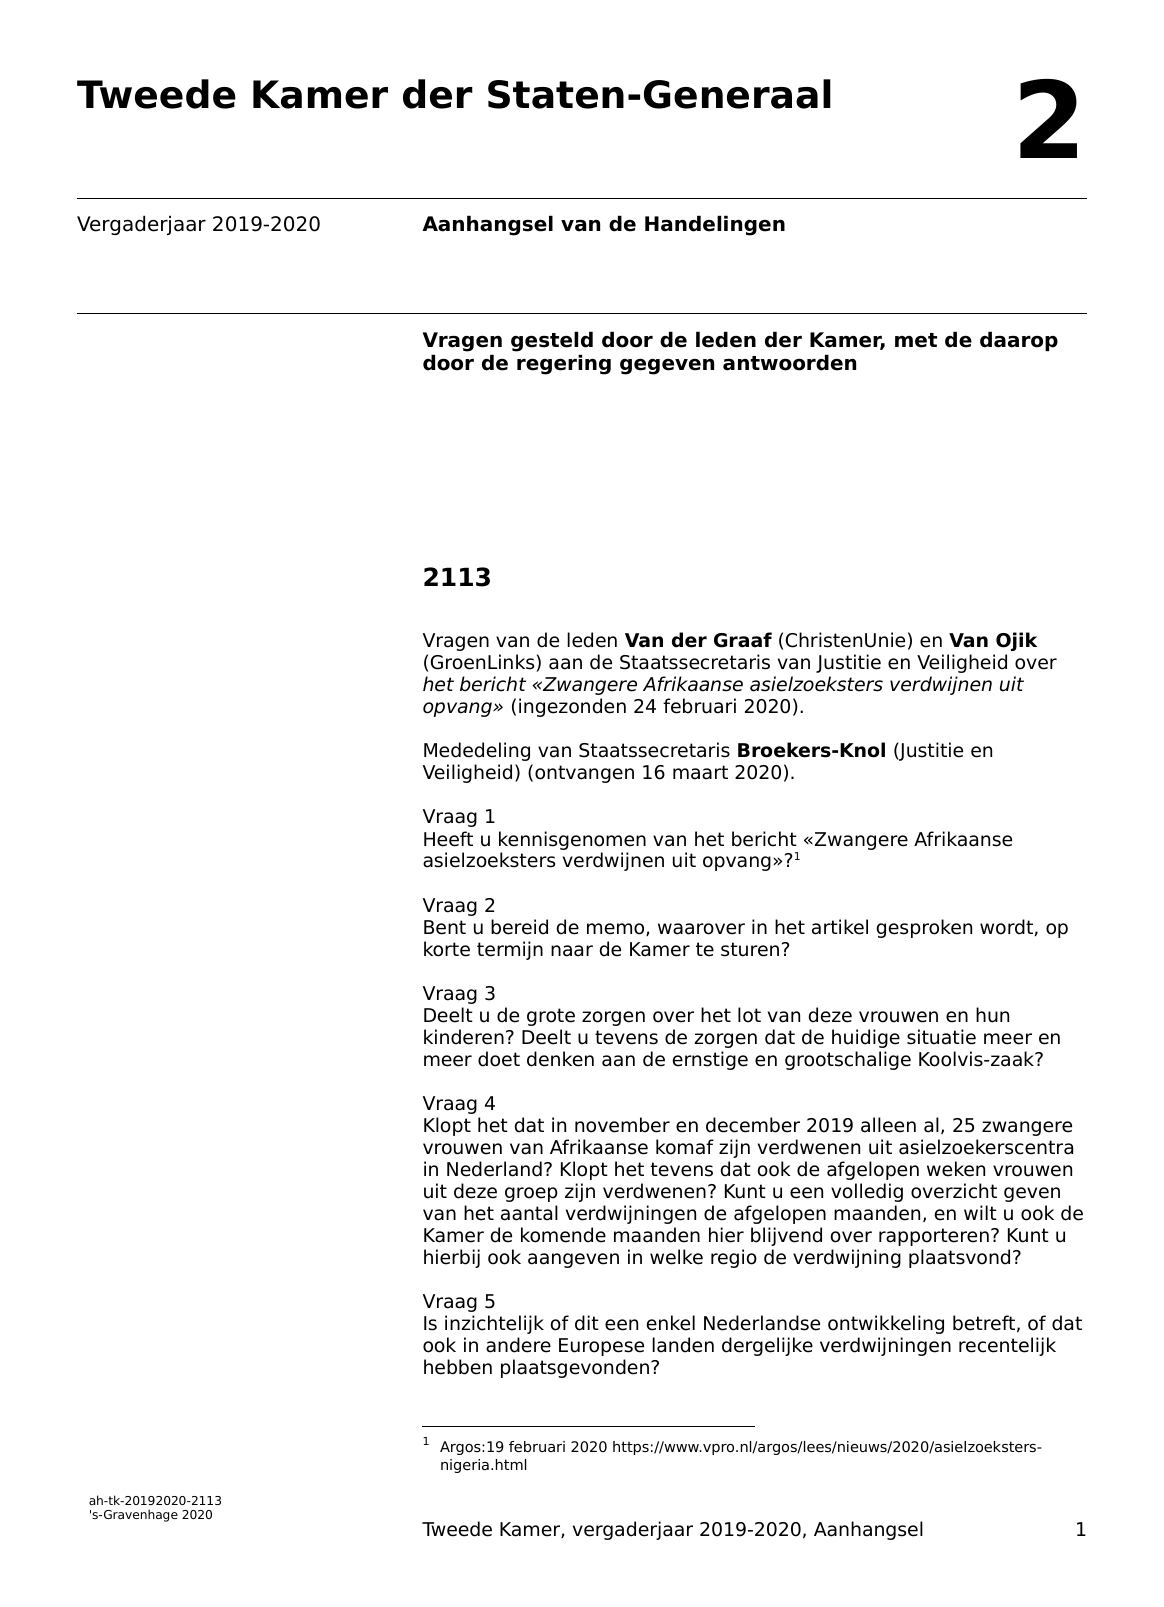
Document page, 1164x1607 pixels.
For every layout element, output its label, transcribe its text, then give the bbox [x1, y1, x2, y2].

text Klopt het dat in november en december 2019 alleen al, 25 zwangere vrouwen van Afrikaanse komaf zijn verdwenen uit asielzoekerscentra in Nederland? Klopt het tevens dat ook de afgelopen weken vrouwen uit deze groep zijn verdwenen? Kunt u een volledig overzicht geven van het aantal verdwijningen de afgelopen maanden, en wilt u ook de Kamer de komende maanden hier blijvend over rapporteren? Kunt u hierbij ook aangeven in welke regio de verdwijning plaatsvond? [422, 1115, 1087, 1269]
text Is inzichtelijk of dit een enkel Nederlandse ontwikkeling betreft, of dat ook in andere Europese landen dergelijke verdwijningen recentelijk hebben plaatsgevonden? [422, 1313, 1087, 1379]
table_header 2 [886, 59, 1087, 198]
table_cell [77, 314, 422, 375]
text Vraag 3 [422, 983, 1087, 1005]
table_cell Aanhangsel van de Handelingen [422, 199, 1087, 313]
text Bent u bereid de memo, waarover in het artikel gesproken wordt, op korte termijn naar de Kamer te sturen? [422, 917, 1087, 961]
text Deelt u de grote zorgen over het lot van deze vrouwen en hun kinderen? Deelt u tevens de zorgen dat de huidige situatie meer en meer doet denken aan de ernstige en grootschalige Koolvis-zaak? [422, 1005, 1087, 1071]
text 's-Gravenhage 2020 [88, 1508, 323, 1522]
text Mededeling van Staatssecretaris Broekers-Knol (Justitie en Veiligheid) (ontvangen 16 maart 2020). [422, 740, 1087, 784]
table_cell Vergaderjaar 2019-2020 [77, 199, 422, 313]
table_cell Vragen gesteld door de leden der Kamer, met de daarop door de regering gegeven antwoorden [422, 314, 1087, 375]
text ah-tk-20192020-2113 [88, 1494, 323, 1508]
text Vraag 5 [422, 1291, 1087, 1313]
text Vraag 1 [422, 806, 1087, 828]
text Vraag 2 [422, 894, 1087, 917]
table_header Tweede Kamer der Staten-Generaal [77, 59, 886, 198]
text Heeft u kennisgenomen van het bericht «Zwangere Afrikaanse asielzoeksters verdwijnen uit opvang»? [422, 828, 1087, 872]
text Vraag 4 [422, 1093, 1087, 1115]
text Argos:19 februari 2020 https://www.vpro.nl/argos/lees/nieuws/2020/asielzoeksters-nigeria.html [422, 1435, 1087, 1474]
text Vragen van de leden Van der Graaf (ChristenUnie) en Van Ojik (GroenLinks) aan de Staatssecretaris van Justitie en Veiligheid over het bericht «Zwangere Afrikaanse asielzoeksters verdwijnen uit opvang» (ingezonden 24 februari 2020). [422, 630, 1087, 718]
text 2113 [422, 563, 1087, 592]
